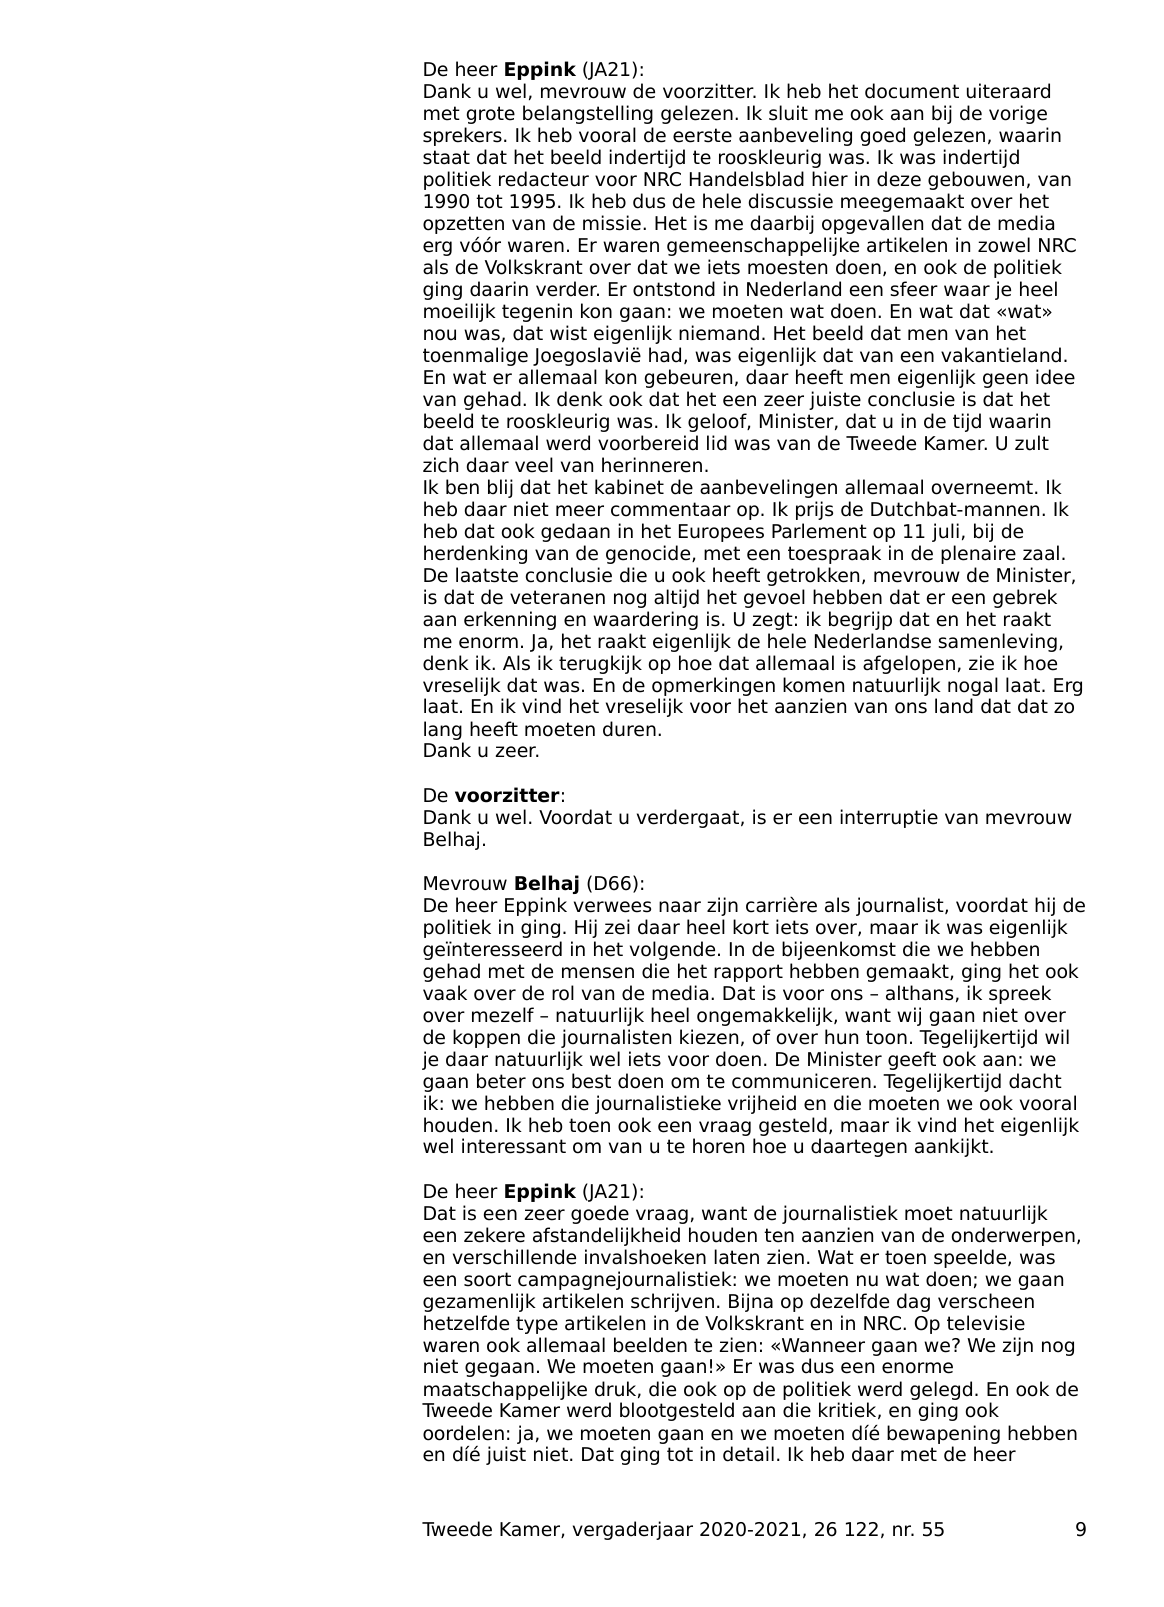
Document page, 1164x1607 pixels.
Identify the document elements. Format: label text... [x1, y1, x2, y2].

text Dat is een zeer goede vraag, want de journalistiek moet natuurlijk een zekere afstandelijkheid houden ten aanzien van de onderwerpen, en verschillende invalshoeken laten zien. Wat er toen speelde, was een soort campagnejournalistiek: we moeten nu wat doen; we gaan gezamenlijk artikelen schrijven. Bijna op dezelfde dag verscheen hetzelfde type artikelen in de Volkskrant en in NRC. Op televisie waren ook allemaal beelden te zien: «Wanneer gaan we? We zijn nog niet gegaan. We moeten gaan!» Er was dus een enorme maatschappelijke druk, die ook op de politiek werd gelegd. En ook de Tweede Kamer werd blootgesteld aan die kritiek, en ging ook oordelen: ja, we moeten gaan en we moeten díé bewapening hebben en díé juist niet. Dat ging tot in detail. Ik heb daar met de heer [422, 1203, 1087, 1466]
text De heer Eppink verwees naar zijn carrière als journalist, voordat hij de politiek in ging. Hij zei daar heel kort iets over, maar ik was eigenlijk geïnteresseerd in het volgende. In de bijeenkomst die we hebben gehad met de mensen die het rapport hebben gemaakt, ging het ook vaak over de rol van de media. Dat is voor ons – althans, ik spreek over mezelf – natuurlijk heel ongemakkelijk, want wij gaan niet over de koppen die journalisten kiezen, of over hun toon. Tegelijkertijd wil je daar natuurlijk wel iets voor doen. De Minister geeft ook aan: we gaan beter ons best doen om te communiceren. Tegelijkertijd dacht ik: we hebben die journalistieke vrijheid en die moeten we ook vooral houden. Ik heb toen ook een vraag gesteld, maar ik vind het eigenlijk wel interessant om van u te horen hoe u daartegen aankijkt. [422, 895, 1087, 1158]
text Mevrouw Belhaj (D66): [422, 873, 1087, 895]
text De heer Eppink (JA21): [422, 1181, 1087, 1203]
text Dank u wel, mevrouw de voorzitter. Ik heb het document uiteraard met grote belangstelling gelezen. Ik sluit me ook aan bij de vorige sprekers. Ik heb vooral de eerste aanbeveling goed gelezen, waarin staat dat het beeld indertijd te rooskleurig was. Ik was indertijd politiek redacteur voor NRC Handelsblad hier in deze gebouwen, van 1990 tot 1995. Ik heb dus de hele discussie meegemaakt over het opzetten van de missie. Het is me daarbij opgevallen dat de media erg vóór waren. Er waren gemeenschappelijke artikelen in zowel NRC als de Volkskrant over dat we iets moesten doen, en ook de politiek ging daarin verder. Er ontstond in Nederland een sfeer waar je heel moeilijk tegenin kon gaan: we moeten wat doen. En wat dat «wat» nou was, dat wist eigenlijk niemand. Het beeld dat men van het toenmalige Joegoslavië had, was eigenlijk dat van een vakantieland. En wat er allemaal kon gebeuren, daar heeft men eigenlijk geen idee van gehad. Ik denk ook dat het een zeer juiste conclusie is dat het beeld te rooskleurig was. Ik geloof, Minister, dat u in de tijd waarin dat allemaal werd voorbereid lid was van de Tweede Kamer. U zult zich daar veel van herinneren. [422, 81, 1087, 477]
text De heer Eppink (JA21): [422, 59, 1087, 81]
text Dank u wel. Voordat u verdergaat, is er een interruptie van mevrouw Belhaj. [422, 807, 1087, 851]
text De voorzitter: [422, 784, 1087, 807]
text Ik ben blij dat het kabinet de aanbevelingen allemaal overneemt. Ik heb daar niet meer commentaar op. Ik prijs de Dutchbat-mannen. Ik heb dat ook gedaan in het Europees Parlement op 11 juli, bij de herdenking van de genocide, met een toespraak in de plenaire zaal. De laatste conclusie die u ook heeft getrokken, mevrouw de Minister, is dat de veteranen nog altijd het gevoel hebben dat er een gebrek aan erkenning en waardering is. U zegt: ik begrijp dat en het raakt me enorm. Ja, het raakt eigenlijk de hele Nederlandse samenleving, denk ik. Als ik terugkijk op hoe dat allemaal is afgelopen, zie ik hoe vreselijk dat was. En de opmerkingen komen natuurlijk nogal laat. Erg laat. En ik vind het vreselijk voor het aanzien van ons land dat dat zo lang heeft moeten duren. [422, 477, 1087, 740]
text Dank u zeer. [422, 740, 1087, 762]
